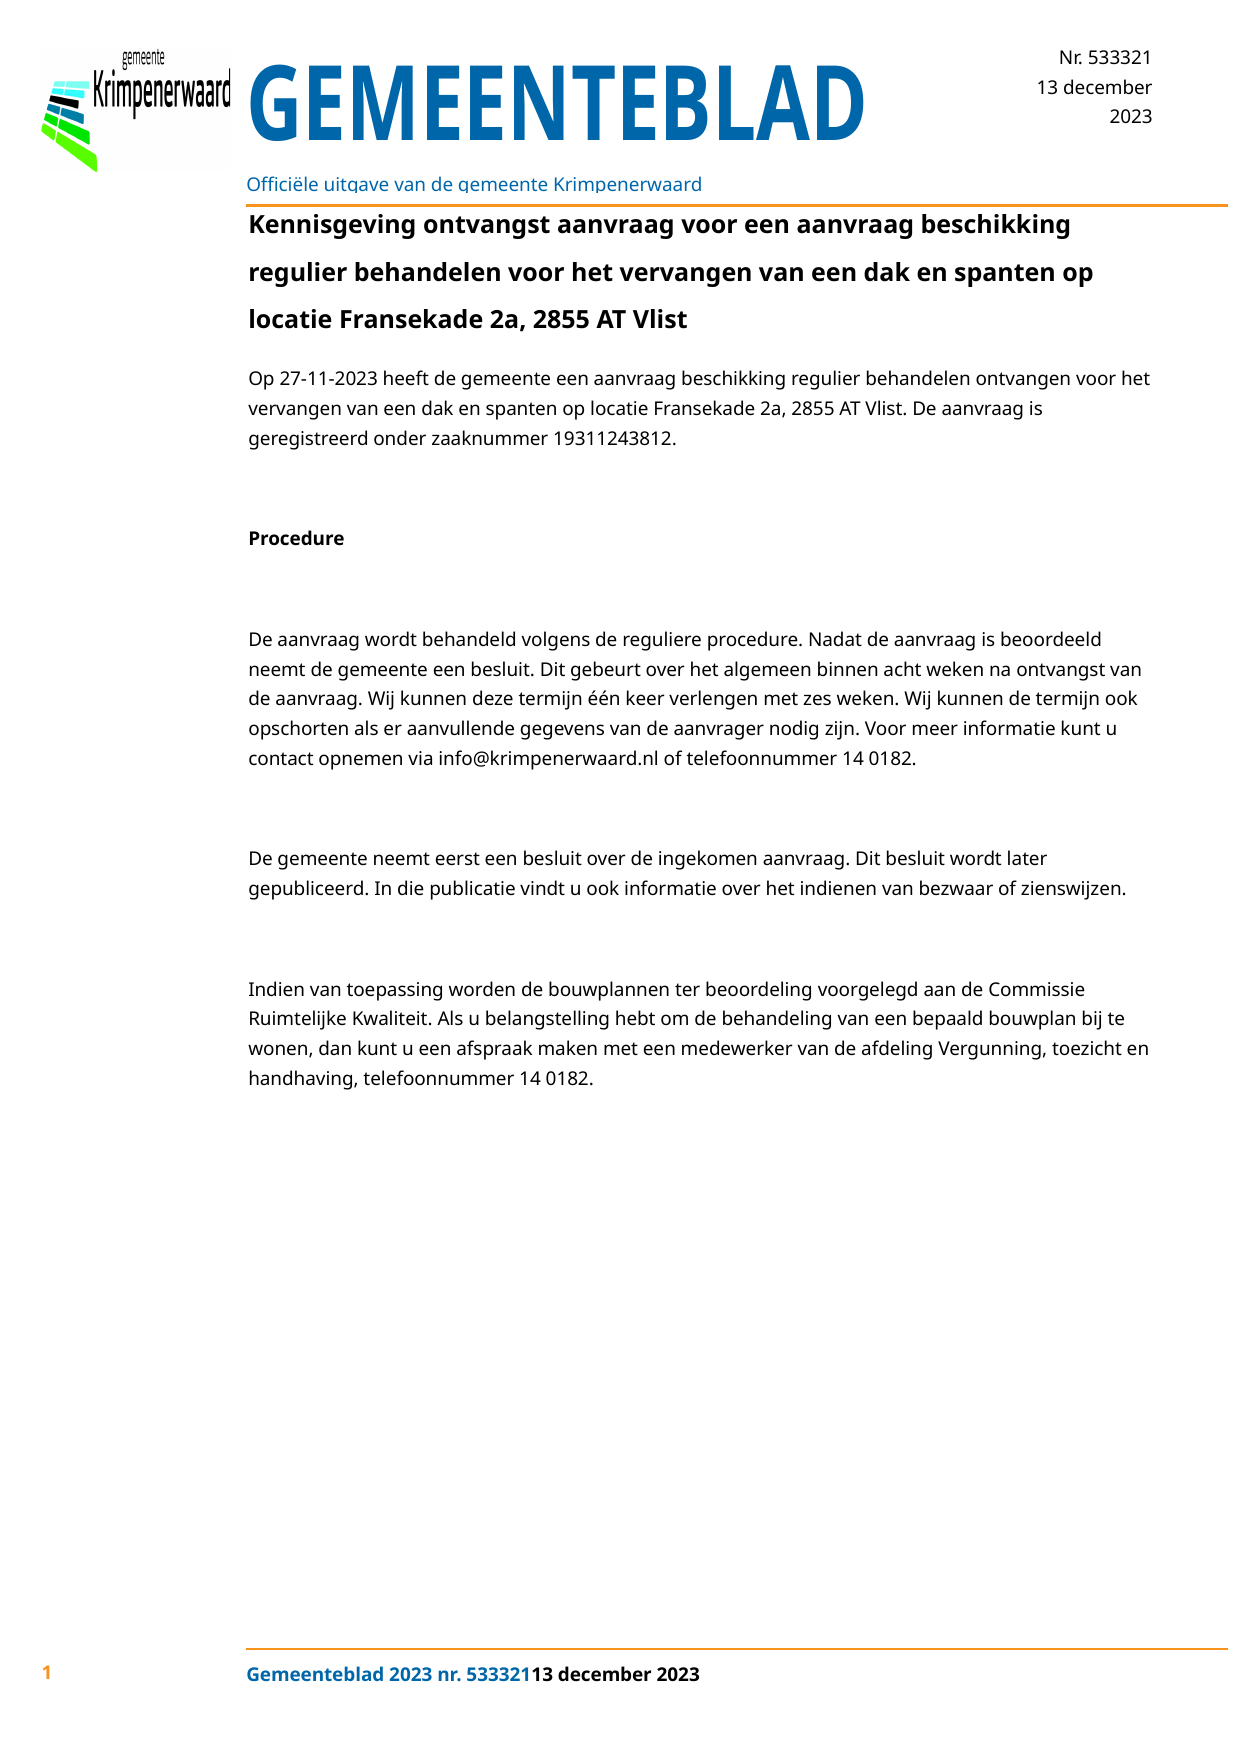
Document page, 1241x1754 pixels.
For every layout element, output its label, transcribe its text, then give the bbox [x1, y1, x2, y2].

text Indien van toepassing worden de bouwplannen ter beoordeling voorgelegd aan de Commissie Ruimtelijke Kwaliteit. Als u belangstelling hebt om de behandeling van een bepaald bouwplan bij te wonen, dan kunt u een afspraak maken met een medewerker van de afdeling Vergunning, toezicht en handhaving, telefoonnummer 14 0182. [248, 976, 1152, 1090]
text De gemeente neemt eerst een besluit over de ingekomen aanvraag. Dit besluit wordt later gepubliceerd. In die publicatie vindt u ook informatie over het indienen van bezwaar of zienswijzen. [248, 846, 1152, 901]
text Kennisgeving ontvangst aanvraag voor een aanvraag beschikking regulier behandelen voor het vervangen van een dak en spanten op locatie Fransekade 2a, 2855 AT Vlist [248, 207, 1152, 336]
text De aanvraag wordt behandeld volgens de reguliere procedure. Nadat de aanvraag is beoordeeld neemt de gemeente een besluit. Dit gebeurt over het algemeen binnen acht weken na ontvangst van de aanvraag. Wij kunnen deze termijn één keer verlengen met zes weken. Wij kunnen de termijn ook opschorten als er aanvullende gegevens van de aanvrager nodig zijn. Voor meer informatie kunt u contact opnemen via info@krimpenerwaard.nl of telefoonnummer 14 0182. [248, 626, 1152, 770]
picture [41, 47, 231, 172]
text Procedure [248, 526, 1152, 551]
text Op 27-11-2023 heeft de gemeente een aanvraag beschikking regulier behandelen ontvangen voor het vervangen van een dak en spanten op locatie Fransekade 2a, 2855 AT Vlist. De aanvraag is geregistreerd onder zaaknummer 19311243812. [248, 366, 1152, 450]
